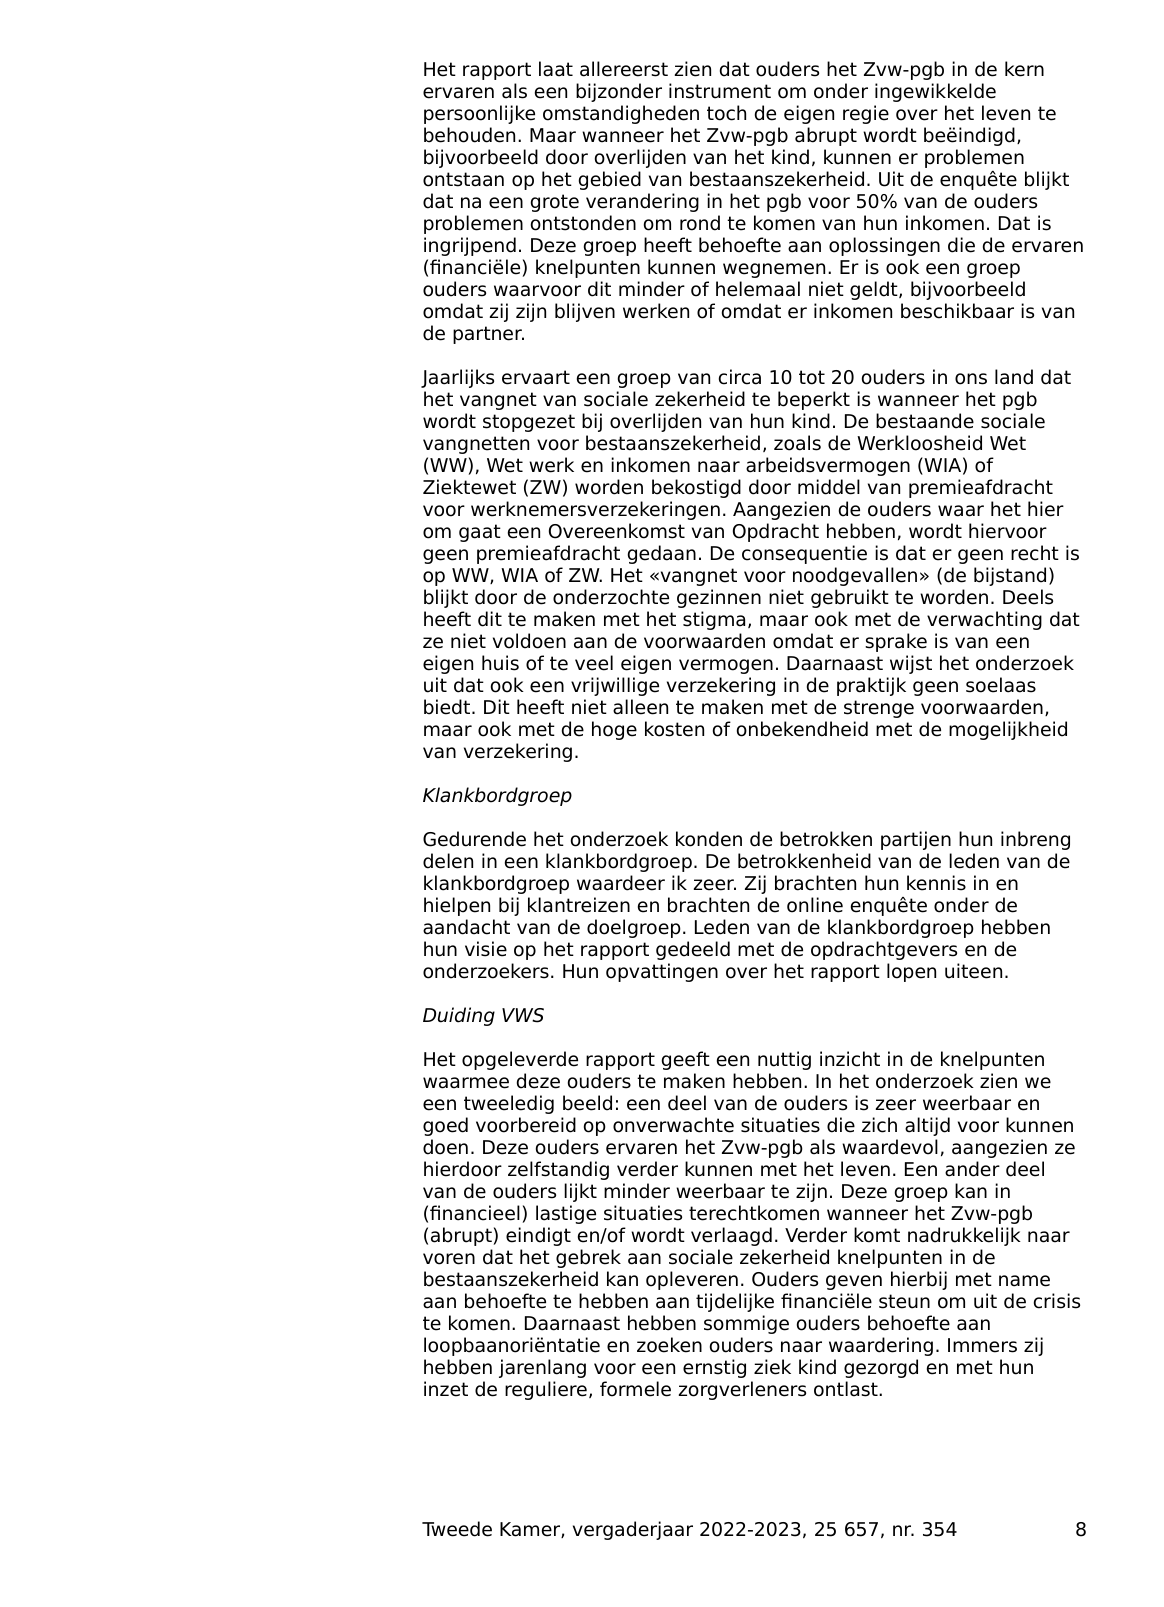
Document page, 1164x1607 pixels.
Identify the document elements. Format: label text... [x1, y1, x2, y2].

text Jaarlijks ervaart een groep van circa 10 tot 20 ouders in ons land dat het vangnet van sociale zekerheid te beperkt is wanneer het pgb wordt stopgezet bij overlijden van hun kind. De bestaande sociale vangnetten voor bestaanszekerheid, zoals de Werkloosheid Wet (WW), Wet werk en inkomen naar arbeidsvermogen (WIA) of Ziektewet (ZW) worden bekostigd door middel van premieafdracht voor werknemersverzekeringen. Aangezien de ouders waar het hier om gaat een Overeenkomst van Opdracht hebben, wordt hiervoor geen premieafdracht gedaan. De consequentie is dat er geen recht is op WW, WIA of ZW. Het «vangnet voor noodgevallen» (de bijstand) blijkt door de onderzochte gezinnen niet gebruikt te worden. Deels heeft dit te maken met het stigma, maar ook met de verwachting dat ze niet voldoen aan de voorwaarden omdat er sprake is van een eigen huis of te veel eigen vermogen. Daarnaast wijst het onderzoek uit dat ook een vrijwillige verzekering in de praktijk geen soelaas biedt. Dit heeft niet alleen te maken met de strenge voorwaarden, maar ook met de hoge kosten of onbekendheid met de mogelijkheid van verzekering. [422, 367, 1087, 763]
text Het rapport laat allereerst zien dat ouders het Zvw-pgb in de kern ervaren als een bijzonder instrument om onder ingewikkelde persoonlijke omstandigheden toch de eigen regie over het leven te behouden. Maar wanneer het Zvw-pgb abrupt wordt beëindigd, bijvoorbeeld door overlijden van het kind, kunnen er problemen ontstaan op het gebied van bestaanszekerheid. Uit de enquête blijkt dat na een grote verandering in het pgb voor 50% van de ouders problemen ontstonden om rond te komen van hun inkomen. Dat is ingrijpend. Deze groep heeft behoefte aan oplossingen die de ervaren (financiële) knelpunten kunnen wegnemen. Er is ook een groep ouders waarvoor dit minder of helemaal niet geldt, bijvoorbeeld omdat zij zijn blijven werken of omdat er inkomen beschikbaar is van de partner. [422, 59, 1087, 345]
text Gedurende het onderzoek konden de betrokken partijen hun inbreng delen in een klankbordgroep. De betrokkenheid van de leden van de klankbordgroep waardeer ik zeer. Zij brachten hun kennis in en hielpen bij klantreizen en brachten de online enquête onder de aandacht van de doelgroep. Leden van de klankbordgroep hebben hun visie op het rapport gedeeld met de opdrachtgevers en de onderzoekers. Hun opvattingen over het rapport lopen uiteen. [422, 829, 1087, 983]
text Het opgeleverde rapport geeft een nuttig inzicht in de knelpunten waarmee deze ouders te maken hebben. In het onderzoek zien we een tweeledig beeld: een deel van de ouders is zeer weerbaar en goed voorbereid op onverwachte situaties die zich altijd voor kunnen doen. Deze ouders ervaren het Zvw-pgb als waardevol, aangezien ze hierdoor zelfstandig verder kunnen met het leven. Een ander deel van de ouders lijkt minder weerbaar te zijn. Deze groep kan in (financieel) lastige situaties terechtkomen wanneer het Zvw-pgb (abrupt) eindigt en/of wordt verlaagd. Verder komt nadrukkelijk naar voren dat het gebrek aan sociale zekerheid knelpunten in de bestaanszekerheid kan opleveren. Ouders geven hierbij met name aan behoefte te hebben aan tijdelijke financiële steun om uit de crisis te komen. Daarnaast hebben sommige ouders behoefte aan loopbaanoriëntatie en zoeken ouders naar waardering. Immers zij hebben jarenlang voor een ernstig ziek kind gezorgd en met hun inzet de reguliere, formele zorgverleners ontlast. [422, 1049, 1087, 1401]
subtitle Klankbordgroep [422, 785, 1087, 807]
subtitle Duiding VWS [422, 1005, 1087, 1027]
